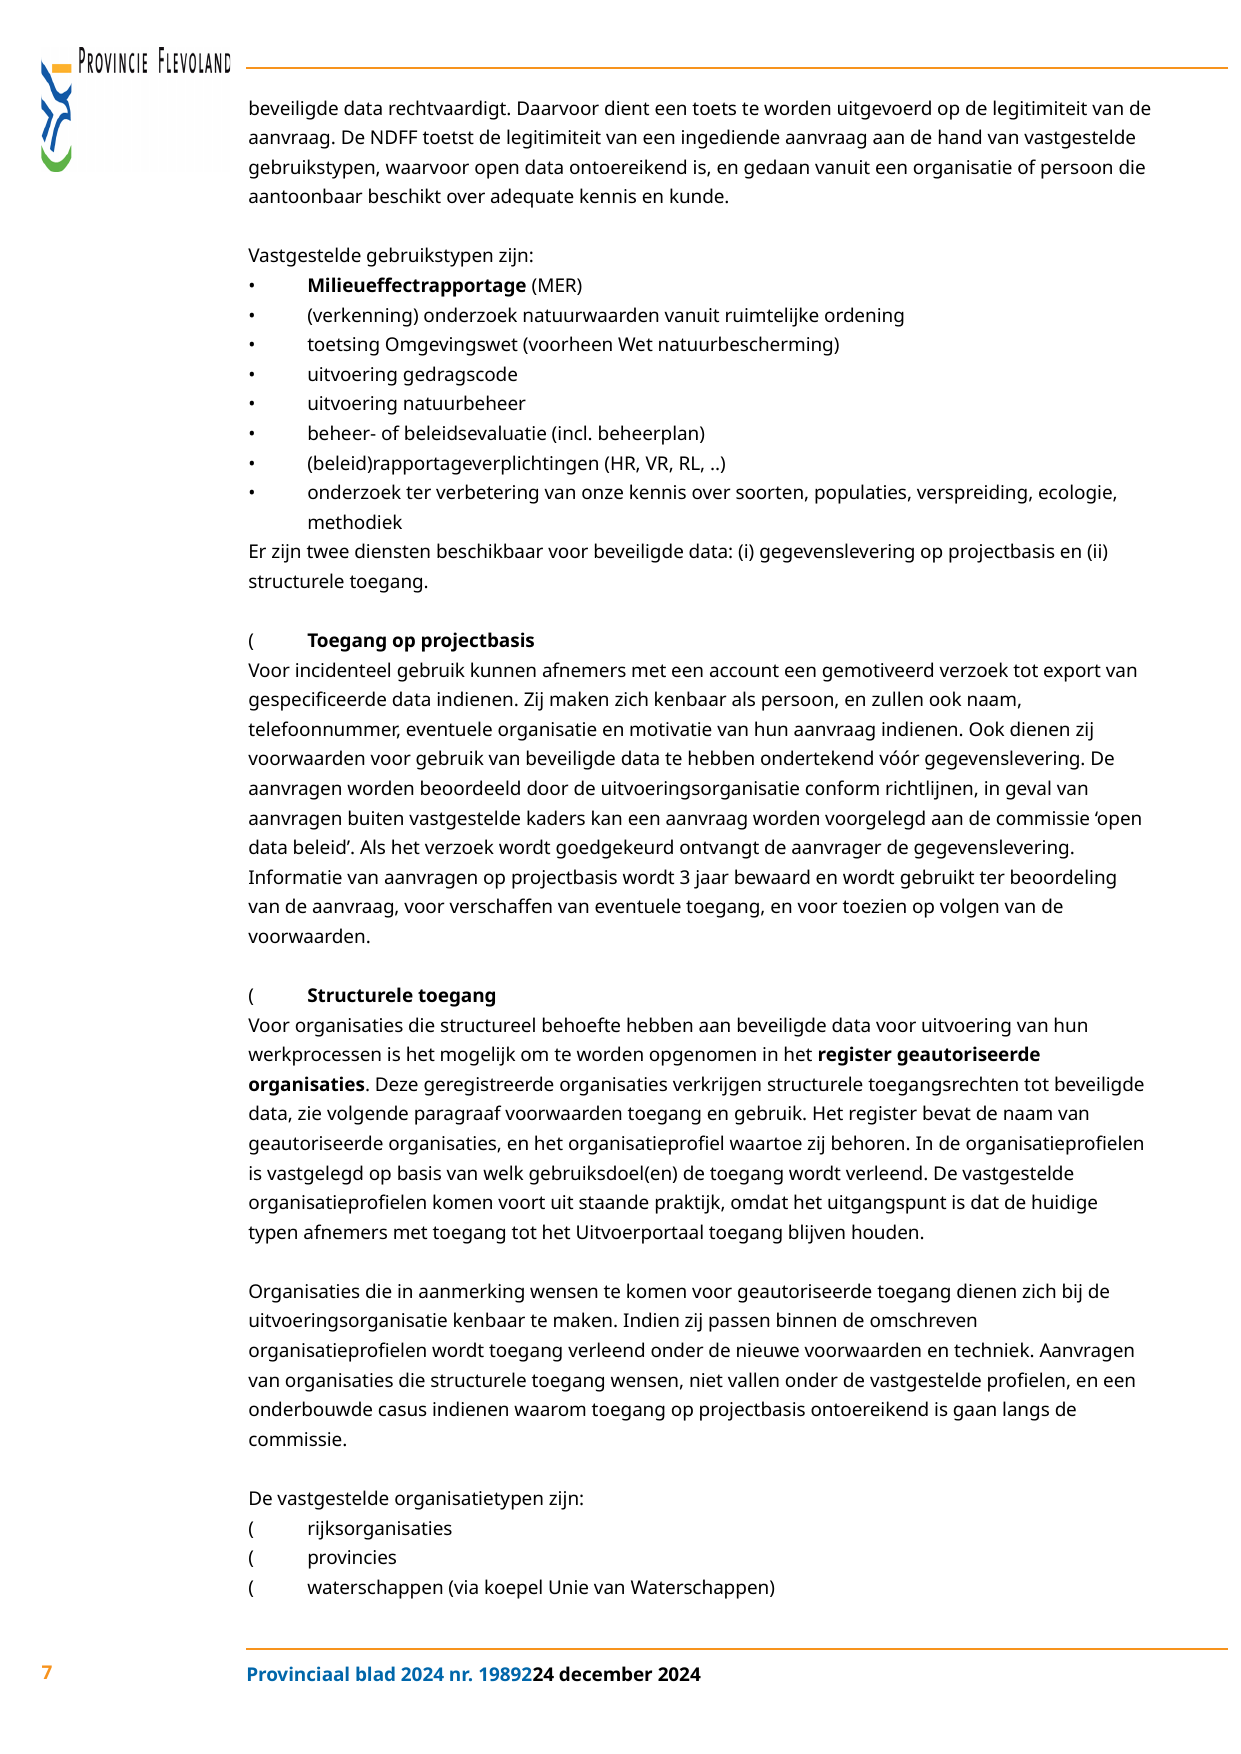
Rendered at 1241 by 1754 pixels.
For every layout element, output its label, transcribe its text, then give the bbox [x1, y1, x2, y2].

list uitvoering natuurbeheer [248, 391, 1152, 416]
text Er zijn twee diensten beschikbaar voor beveiligde data: (i) gegevenslevering op projectbasis en (ii) structurele toegang. [248, 538, 1152, 594]
picture [41, 47, 231, 172]
list rijksorganisaties [248, 1515, 1152, 1541]
list provincies [248, 1544, 1152, 1570]
list Toegang op projectbasis [248, 627, 1152, 653]
list (verkenning) onderzoek natuurwaarden vanuit ruimtelijke ordening [248, 302, 1152, 328]
text Vastgestelde gebruikstypen zijn: [248, 243, 1152, 268]
list onderzoek ter verbetering van onze kennis over soorten, populaties, verspreiding, ecologie, methodiek [248, 479, 1152, 535]
text De vastgestelde organisatietypen zijn: [248, 1485, 1152, 1511]
text Voor incidenteel gebruik kunnen afnemers met een account een gemotiveerd verzoek tot export van gespecificeerde data indienen. Zij maken zich kenbaar als persoon, en zullen ook naam, telefoonnummer, eventuele organisatie en motivatie van hun aanvraag indienen. Ook dienen zij voorwaarden voor gebruik van beveiligde data te hebben ondertekend vóór gegevenslevering. De aanvragen worden beoordeeld door de uitvoeringsorganisatie conform richtlijnen, in geval van aanvragen buiten vastgestelde kaders kan een aanvraag worden voorgelegd aan de commissie ‘open data beleid’. Als het verzoek wordt goedgekeurd ontvangt de aanvrager de gegevenslevering. Informatie van aanvragen op projectbasis wordt 3 jaar bewaard en wordt gebruikt ter beoordeling van de aanvraag, voor verschaffen van eventuele toegang, en voor toezien op volgen van de voorwaarden. [248, 657, 1152, 949]
text Organisaties die in aanmerking wensen te komen voor geautoriseerde toegang dienen zich bij de uitvoeringsorganisatie kenbaar te maken. Indien zij passen binnen de omschreven organisatieprofielen wordt toegang verleend onder de nieuwe voorwaarden en techniek. Aanvragen van organisaties die structurele toegang wensen, niet vallen onder de vastgestelde profielen, en een onderbouwde casus indienen waarom toegang op projectbasis ontoereikend is gaan langs de commissie. [248, 1278, 1152, 1452]
list beheer- of beleidsevaluatie (incl. beheerplan) [248, 420, 1152, 446]
list (beleid)rapportageverplichtingen (HR, VR, RL, ..) [248, 450, 1152, 476]
text beveiligde data rechtvaardigt. Daarvoor dient een toets te worden uitgevoerd op de legitimiteit van de aanvraag. De NDFF toetst de legitimiteit van een ingediende aanvraag aan de hand van vastgestelde gebruikstypen, waarvoor open data ontoereikend is, en gedaan vanuit een organisatie of persoon die aantoonbaar beschikt over adequate kennis en kunde. [248, 95, 1152, 209]
list Structurele toegang [248, 982, 1152, 1008]
text Voor organisaties die structureel behoefte hebben aan beveiligde data voor uitvoering van hun werkprocessen is het mogelijk om te worden opgenomen in het register geautoriseerde organisaties. Deze geregistreerde organisaties verkrijgen structurele toegangsrechten tot beveiligde data, zie volgende paragraaf voorwaarden toegang en gebruik. Het register bevat de naam van geautoriseerde organisaties, en het organisatieprofiel waartoe zij behoren. In de organisatieprofielen is vastgelegd op basis van welk gebruiksdoel(en) de toegang wordt verleend. De vastgestelde organisatieprofielen komen voort uit staande praktijk, omdat het uitgangspunt is dat de huidige typen afnemers met toegang tot het Uitvoerportaal toegang blijven houden. [248, 1012, 1152, 1245]
list uitvoering gedragscode [248, 361, 1152, 387]
list waterschappen (via koepel Unie van Waterschappen) [248, 1574, 1152, 1600]
list Milieueffectrapportage (MER) [248, 272, 1152, 298]
list toetsing Omgevingswet (voorheen Wet natuurbescherming) [248, 331, 1152, 357]
